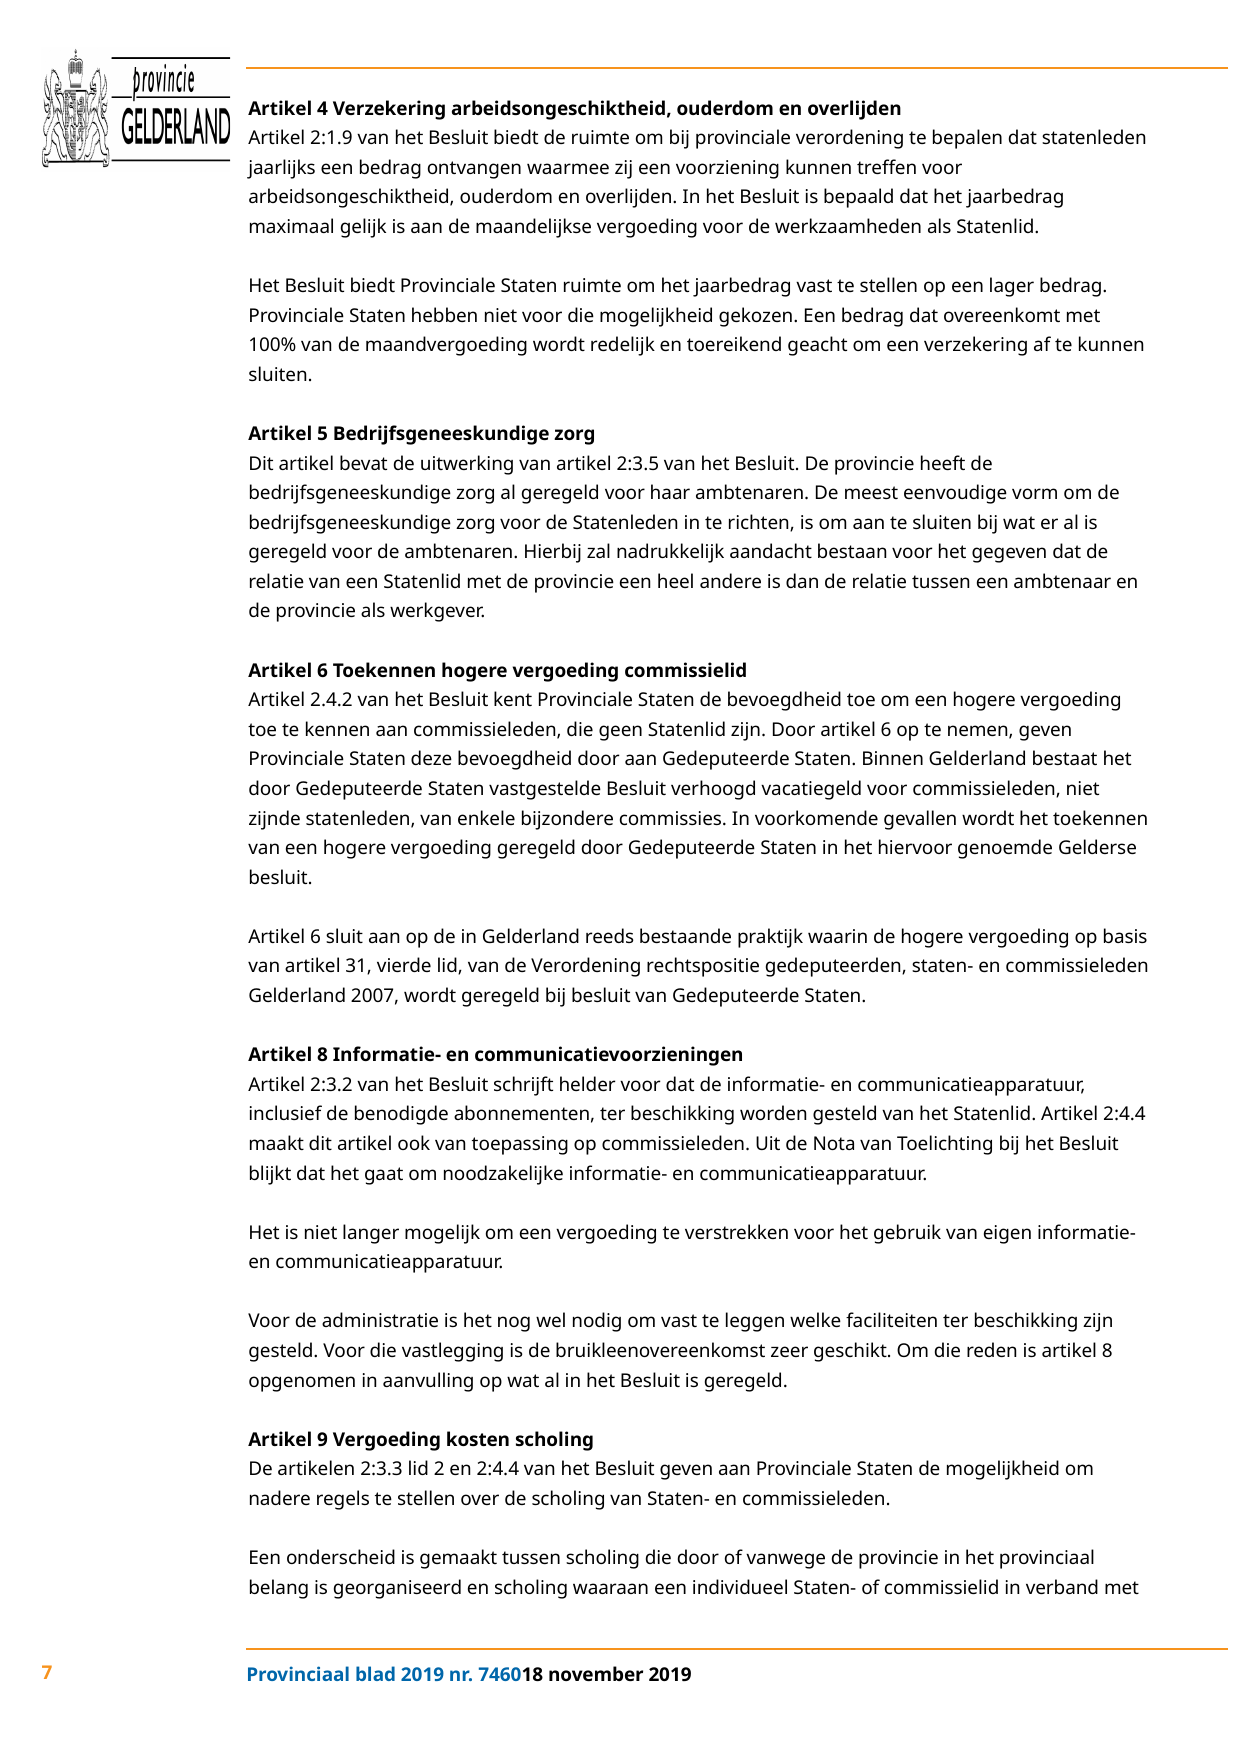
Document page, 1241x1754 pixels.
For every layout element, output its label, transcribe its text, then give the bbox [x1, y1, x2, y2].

text Het Besluit biedt Provinciale Staten ruimte om het jaarbedrag vast te stellen op een lager bedrag. Provinciale Staten hebben niet voor die mogelijkheid gekozen. Een bedrag dat overeenkomt met 100% van de maandvergoeding wordt redelijk en toereikend geacht om een verzekering af te kunnen sluiten. [248, 272, 1152, 387]
text De artikelen 2:3.3 lid 2 en 2:4.4 van het Besluit geven aan Provinciale Staten de mogelijkheid om nadere regels te stellen over de scholing van Staten- en commissieleden. [248, 1456, 1152, 1511]
text Artikel 9 Vergoeding kosten scholing [248, 1426, 1152, 1452]
text Dit artikel bevat de uitwerking van artikel 2:3.5 van het Besluit. De provincie heeft de bedrijfsgeneeskundige zorg al geregeld voor haar ambtenaren. De meest eenvoudige vorm om de bedrijfsgeneeskundige zorg voor de Statenleden in te richten, is om aan te sluiten bij wat er al is geregeld voor de ambtenaren. Hierbij zal nadrukkelijk aandacht bestaan voor het gegeven dat de relatie van een Statenlid met de provincie een heel andere is dan de relatie tussen een ambtenaar en de provincie als werkgever. [248, 450, 1152, 623]
text Het is niet langer mogelijk om een vergoeding te verstrekken voor het gebruik van eigen informatie- en communicatieapparatuur. [248, 1219, 1152, 1274]
text Artikel 2:1.9 van het Besluit biedt de ruimte om bij provinciale verordening te bepalen dat statenleden jaarlijks een bedrag ontvangen waarmee zij een voorziening kunnen treffen voor arbeidsongeschiktheid, ouderdom en overlijden. In het Besluit is bepaald dat het jaarbedrag maximaal gelijk is aan de maandelijkse vergoeding voor de werkzaamheden als Statenlid. [248, 124, 1152, 239]
text Een onderscheid is gemaakt tussen scholing die door of vanwege de provincie in het provinciaal belang is georganiseerd en scholing waaraan een individueel Staten- of commissielid in verband met [248, 1544, 1152, 1600]
text Artikel 2.4.2 van het Besluit kent Provinciale Staten de bevoegdheid toe om een hogere vergoeding toe te kennen aan commissieleden, die geen Statenlid zijn. Door artikel 6 op te nemen, geven Provinciale Staten deze bevoegdheid door aan Gedeputeerde Staten. Binnen Gelderland bestaat het door Gedeputeerde Staten vastgestelde Besluit verhoogd vacatiegeld voor commissieleden, niet zijnde statenleden, van enkele bijzondere commissies. In voorkomende gevallen wordt het toekennen van een hogere vergoeding geregeld door Gedeputeerde Staten in het hiervoor genoemde Gelderse besluit. [248, 686, 1152, 890]
text Artikel 2:3.2 van het Besluit schrijft helder voor dat de informatie- en communicatieapparatuur, inclusief de benodigde abonnementen, ter beschikking worden gesteld van het Statenlid. Artikel 2:4.4 maakt dit artikel ook van toepassing op commissieleden. Uit de Nota van Toelichting bij het Besluit blijkt dat het gaat om noodzakelijke informatie- en communicatieapparatuur. [248, 1071, 1152, 1186]
text Artikel 5 Bedrijfsgeneeskundige zorg [248, 420, 1152, 446]
text Voor de administratie is het nog wel nodig om vast te leggen welke faciliteiten ter beschikking zijn gesteld. Voor die vastlegging is de bruikleenovereenkomst zeer geschikt. Om die reden is artikel 8 opgenomen in aanvulling op wat al in het Besluit is geregeld. [248, 1308, 1152, 1393]
text Artikel 4 Verzekering arbeidsongeschiktheid, ouderdom en overlijden [248, 95, 1152, 121]
picture [41, 47, 231, 172]
text Artikel 6 sluit aan op de in Gelderland reeds bestaande praktijk waarin de hogere vergoeding op basis van artikel 31, vierde lid, van de Verordening rechtspositie gedeputeerden, staten- en commissieleden Gelderland 2007, wordt geregeld bij besluit van Gedeputeerde Staten. [248, 923, 1152, 1008]
text Artikel 6 Toekennen hogere vergoeding commissielid [248, 657, 1152, 683]
text Artikel 8 Informatie- en communicatievoorzieningen [248, 1041, 1152, 1067]
